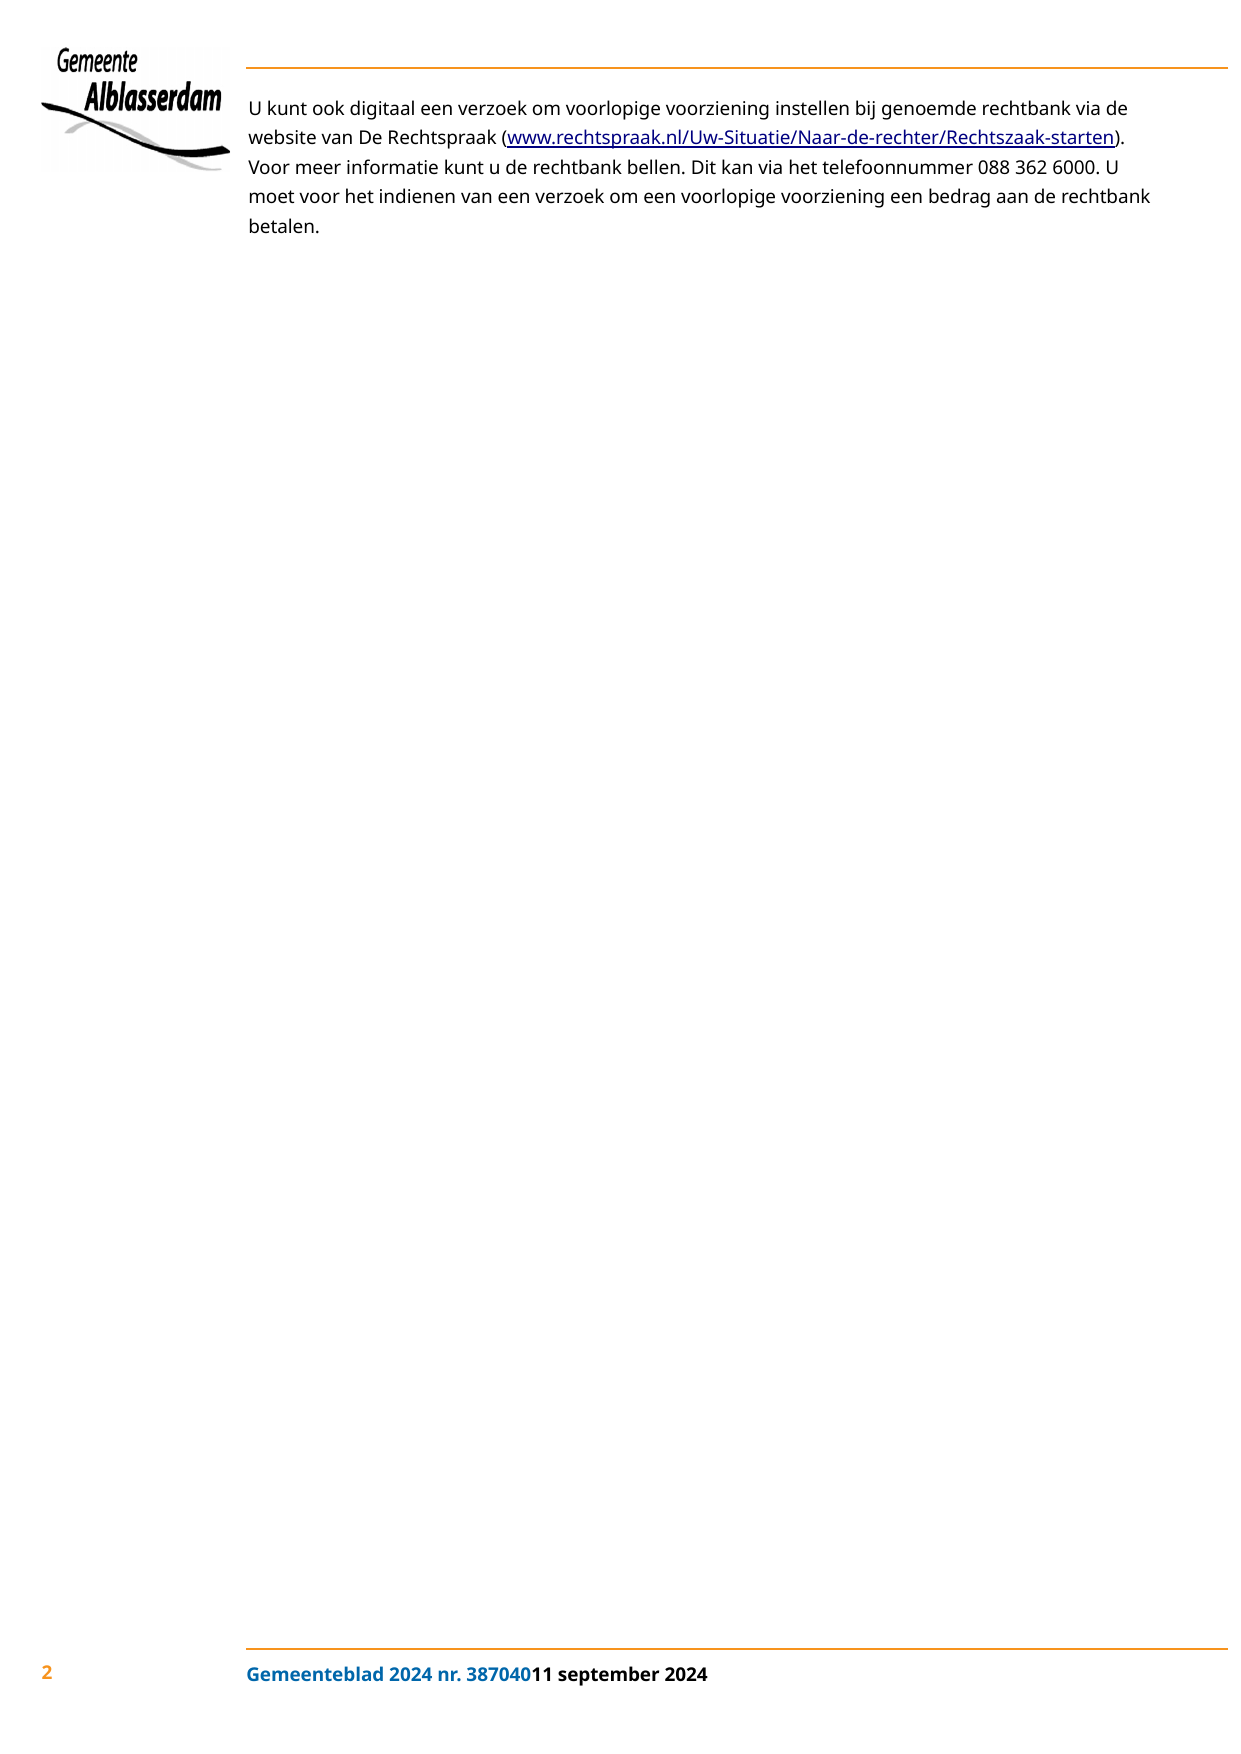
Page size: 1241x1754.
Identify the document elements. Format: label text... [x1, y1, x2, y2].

picture [41, 47, 231, 172]
text U kunt ook digitaal een verzoek om voorlopige voorziening instellen bij genoemde rechtbank via de website van De Rechtspraak (www.rechtspraak.nl/Uw-Situatie/Naar-de-rechter/Rechtszaak-starten). Voor meer informatie kunt u de rechtbank bellen. Dit kan via het telefoonnummer 088 362 6000. U moet voor het indienen van een verzoek om een voorlopige voorziening een bedrag aan de rechtbank betalen. [248, 95, 1152, 239]
